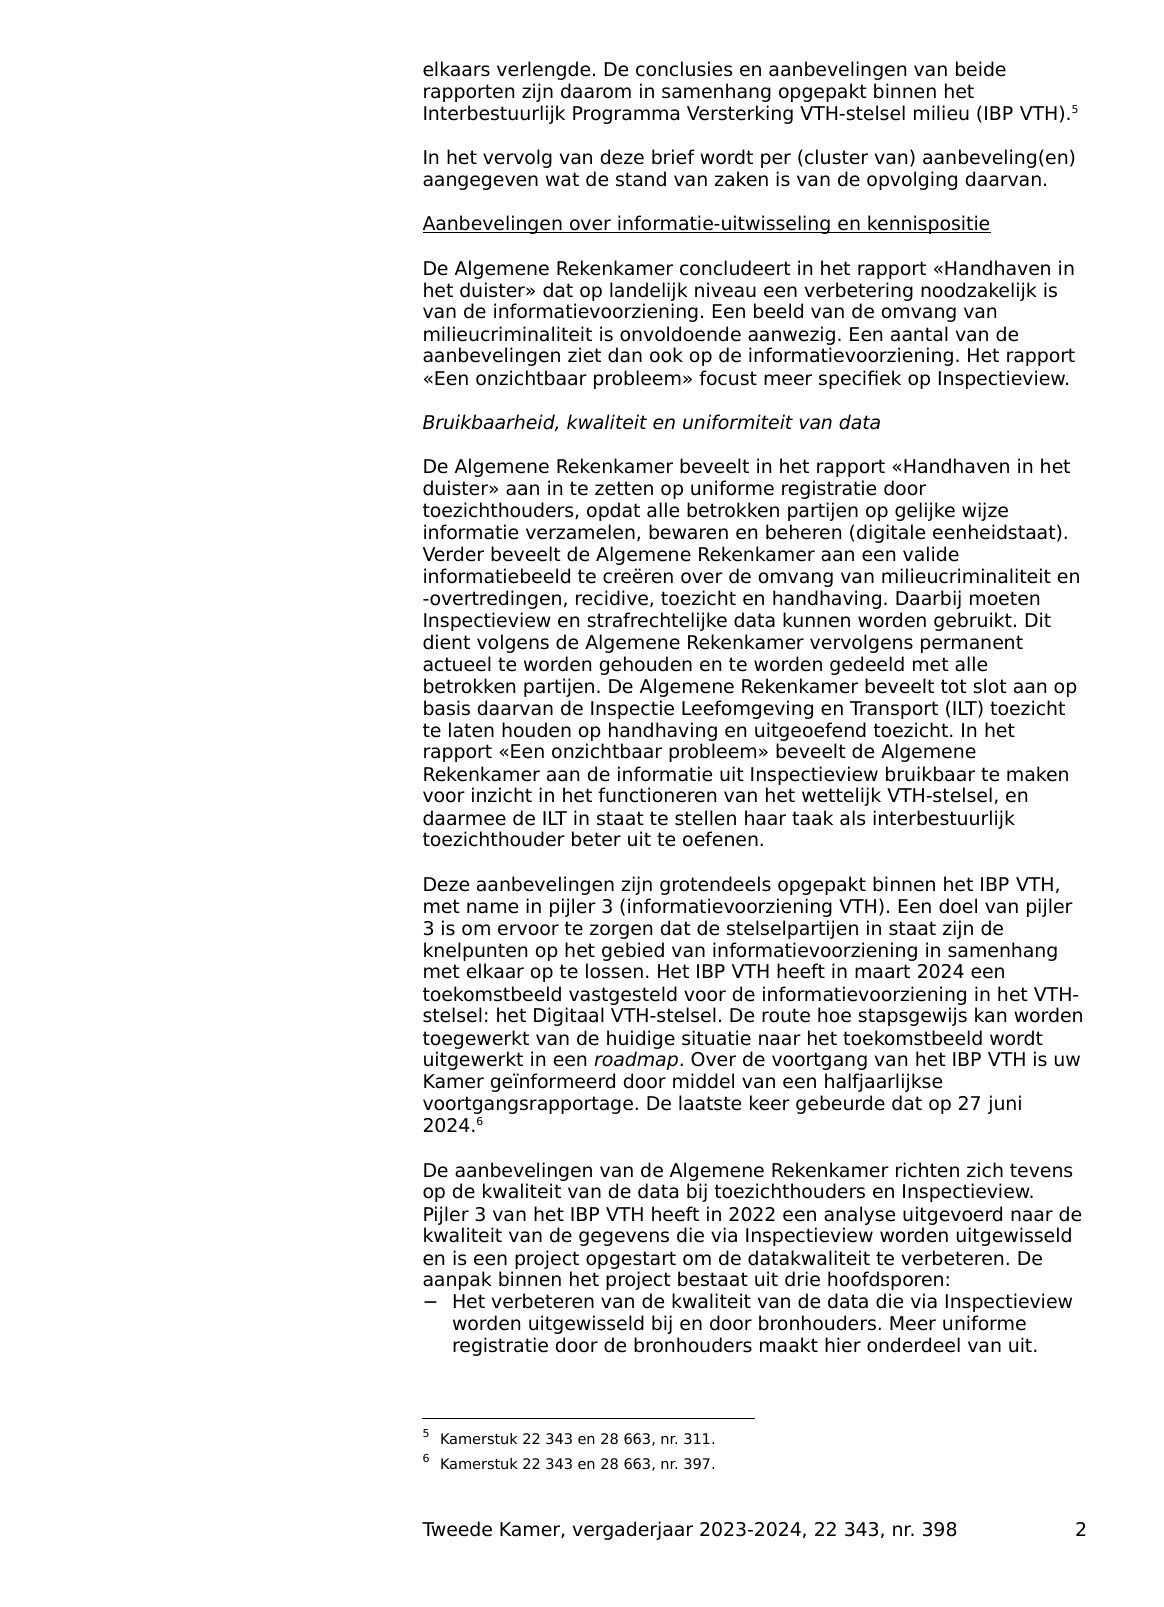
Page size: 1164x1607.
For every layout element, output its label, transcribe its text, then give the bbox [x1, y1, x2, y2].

subtitle Bruikbaarheid, kwaliteit en uniformiteit van data [422, 412, 1087, 433]
text Kamerstuk 22 343 en 28 663, nr. 397. [422, 1452, 1087, 1474]
text De aanbevelingen van de Algemene Rekenkamer richten zich tevens op de kwaliteit van de data bij toezichthouders en Inspectieview. Pijler 3 van het IBP VTH heeft in 2022 een analyse uitgevoerd naar de kwaliteit van de gegevens die via Inspectieview worden uitgewisseld en is een project opgestart om de datakwaliteit te verbeteren. De aanpak binnen het project bestaat uit drie hoofdsporen: [422, 1159, 1087, 1291]
text Deze aanbevelingen zijn grotendeels opgepakt binnen het IBP VTH, met name in pijler 3 (informatievoorziening VTH). Een doel van pijler 3 is om ervoor te zorgen dat de stelselpartijen in staat zijn de knelpunten op het gebied van informatievoorziening in samenhang met elkaar op te lossen. Het IBP VTH heeft in maart 2024 een toekomstbeeld vastgesteld voor de informatievoorziening in het VTH-stelsel: het Digitaal VTH-stelsel. De route hoe stapsgewijs kan worden toegewerkt van de huidige situatie naar het toekomstbeeld wordt uitgewerkt in een roadmap. Over de voortgang van het IBP VTH is uw Kamer geïnformeerd door middel van een halfjaarlijkse voortgangsrapportage. De laatste keer gebeurde dat op 27 juni 2024. [422, 873, 1087, 1137]
text De Algemene Rekenkamer beveelt in het rapport «Handhaven in het duister» aan in te zetten op uniforme registratie door toezichthouders, opdat alle betrokken partijen op gelijke wijze informatie verzamelen, bewaren en beheren (digitale eenheidstaat). Verder beveelt de Algemene Rekenkamer aan een valide informatiebeeld te creëren over de omvang van milieucriminaliteit en -overtredingen, recidive, toezicht en handhaving. Daarbij moeten Inspectieview en strafrechtelijke data kunnen worden gebruikt. Dit dient volgens de Algemene Rekenkamer vervolgens permanent actueel te worden gehouden en te worden gedeeld met alle betrokken partijen. De Algemene Rekenkamer beveelt tot slot aan op basis daarvan de Inspectie Leefomgeving en Transport (ILT) toezicht te laten houden op handhaving en uitgeoefend toezicht. In het rapport «Een onzichtbaar probleem» beveelt de Algemene Rekenkamer aan de informatie uit Inspectieview bruikbaar te maken voor inzicht in het functioneren van het wettelijk VTH-stelsel, en daarmee de ILT in staat te stellen haar taak als interbestuurlijk toezichthouder beter uit te oefenen. [422, 456, 1087, 851]
text De Algemene Rekenkamer concludeert in het rapport «Handhaven in het duister» dat op landelijk niveau een verbetering noodzakelijk is van de informatievoorziening. Een beeld van de omvang van milieucriminaliteit is onvoldoende aanwezig. Een aantal van de aanbevelingen ziet dan ook op de informatievoorziening. Het rapport «Een onzichtbaar probleem» focust meer specifiek op Inspectieview. [422, 257, 1087, 389]
subtitle Aanbevelingen over informatie-uitwisseling en kennispositie [422, 213, 1087, 235]
text elkaars verlengde. De conclusies en aanbevelingen van beide rapporten zijn daarom in samenhang opgepakt binnen het Interbestuurlijk Programma Versterking VTH-stelsel milieu (IBP VTH). [422, 59, 1087, 125]
text In het vervolg van deze brief wordt per (cluster van) aanbeveling(en) aangegeven wat de stand van zaken is van de opvolging daarvan. [422, 147, 1087, 191]
text − Het verbeteren van de kwaliteit van de data die via Inspectieview worden uitgewisseld bij en door bronhouders. Meer uniforme registratie door de bronhouders maakt hier onderdeel van uit. [422, 1291, 1087, 1357]
text Kamerstuk 22 343 en 28 663, nr. 311. [422, 1427, 1087, 1449]
